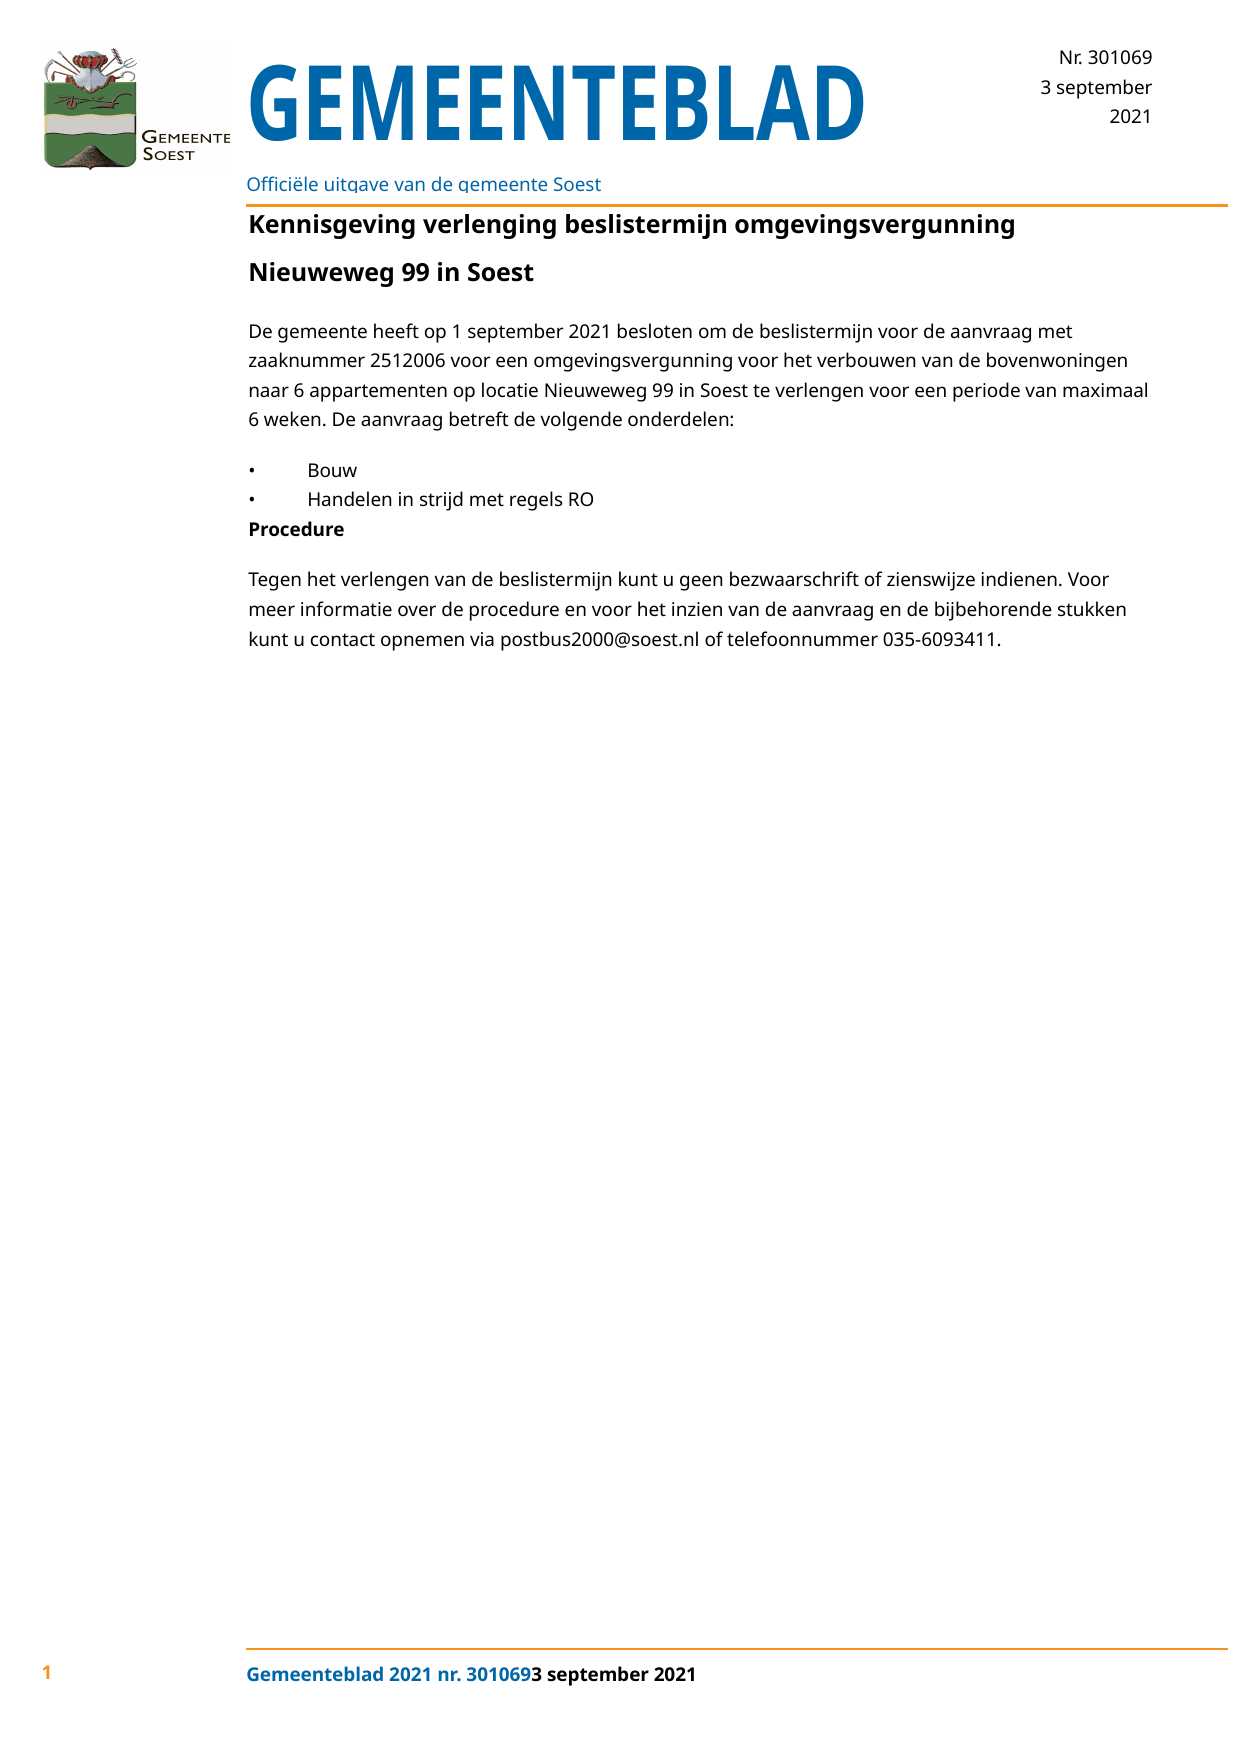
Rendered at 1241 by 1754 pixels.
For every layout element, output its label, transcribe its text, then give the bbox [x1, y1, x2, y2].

text Procedure [248, 516, 1152, 542]
list Bouw [248, 457, 1152, 483]
text De gemeente heeft op 1 september 2021 besloten om de beslistermijn voor de aanvraag met zaaknummer 2512006 voor een omgevingsvergunning voor het verbouwen van de bovenwoningen naar 6 appartementen op locatie Nieuweweg 99 in Soest te verlengen voor een periode van maximaal 6 weken. De aanvraag betreft de volgende onderdelen: [248, 318, 1152, 432]
text Kennisgeving verlenging beslistermijn omgevingsvergunning Nieuweweg 99 in Soest [248, 207, 1152, 288]
list Handelen in strijd met regels RO [248, 487, 1152, 512]
text Tegen het verlengen van de beslistermijn kunt u geen bezwaarschrift of zienswijze indienen. Voor meer informatie over de procedure en voor het inzien van de aanvraag en de bijbehorende stukken kunt u contact opnemen via postbus2000@soest.nl of telefoonnummer 035-6093411. [248, 567, 1152, 652]
picture [41, 47, 231, 172]
